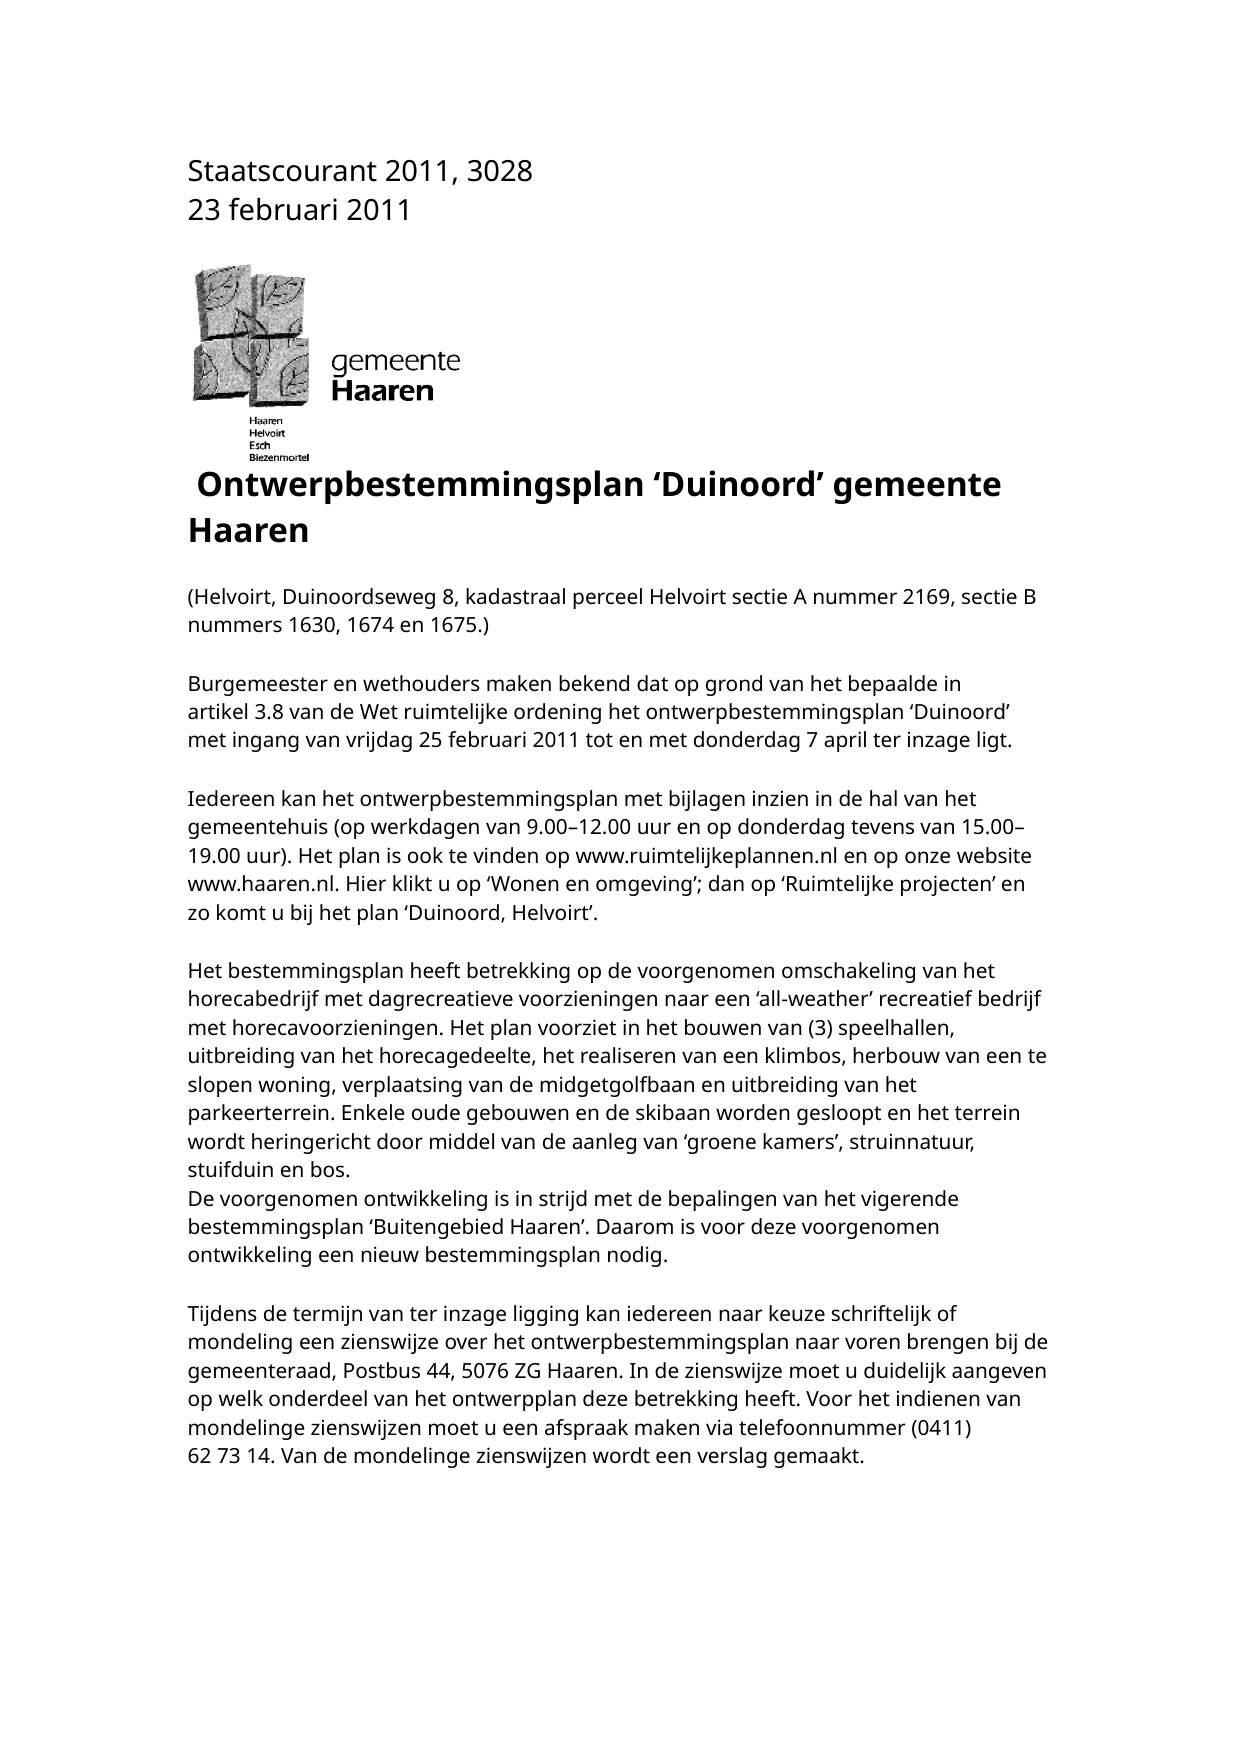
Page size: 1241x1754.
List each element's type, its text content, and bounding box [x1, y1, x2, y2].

text De voorgenomen ontwikkeling is in strijd met de bepalingen van het vigerende bestemmingsplan ‘Buitengebied Haaren’. Daarom is voor deze voorgenomen ontwikkeling een nieuw bestemmingsplan nodig. [187, 1184, 1053, 1269]
subtitle Ontwerpbestemmingsplan ‘Duinoord’ gemeente Haaren [187, 271, 1053, 552]
text Tijdens de termijn van ter inzage ligging kan iedereen naar keuze schriftelijk of mondeling een zienswijze over het ontwerpbestemmingsplan naar voren brengen bij de gemeenteraad, Postbus 44, 5076 ZG Haaren. In de zienswijze moet u duidelijk aangeven op welk onderdeel van het ontwerpplan deze betrekking heeft. Voor het indienen van mondelinge zienswijzen moet u een afspraak maken via telefoonnummer (0411) 62 73 14. Van de mondelinge zienswijzen wordt een verslag gemaakt. [187, 1299, 1053, 1469]
text Iedereen kan het ontwerpbestemmingsplan met bijlagen inzien in de hal van het gemeentehuis (op werkdagen van 9.00–12.00 uur en op donderdag tevens van 15.00–19.00 uur). Het plan is ook te vinden op www.ruimtelijkeplannen.nl en op onze website www.haaren.nl. Hier klikt u op ‘Wonen en omgeving’; dan op ‘Ruimtelijke projecten’ en zo komt u bij het plan ‘Duinoord, Helvoirt’. [187, 784, 1053, 926]
text Het bestemmingsplan heeft betrekking op de voorgenomen omschakeling van het horecabedrijf met dagrecreatieve voorzieningen naar een ‘all-weather’ recreatief bedrijf met horecavoorzieningen. Het plan voorziet in het bouwen van (3) speelhallen, uitbreiding van het horecagedeelte, het realiseren van een klimbos, herbouw van een te slopen woning, verplaatsing van de midgetgolfbaan en uitbreiding van het parkeerterrein. Enkele oude gebouwen en de skibaan worden gesloopt en het terrein wordt heringericht door middel van de aanleg van ‘groene kamers’, struinnatuur, stuifduin en bos. [187, 956, 1053, 1184]
text (Helvoirt, Duinoordseweg 8, kadastraal perceel Helvoirt sectie A nummer 2169, sectie B nummers 1630, 1674 en 1675.) [187, 582, 1053, 639]
text 23 februari 2011 [187, 190, 1053, 229]
picture [187, 258, 460, 461]
text Staatscourant 2011, 3028 [187, 150, 1053, 190]
text Burgemeester en wethouders maken bekend dat op grond van het bepaalde in artikel 3.8 van de Wet ruimtelijke ordening het ontwerpbestemmingsplan ‘Duinoord’ met ingang van vrijdag 25 februari 2011 tot en met donderdag 7 april ter inzage ligt. [187, 669, 1053, 754]
